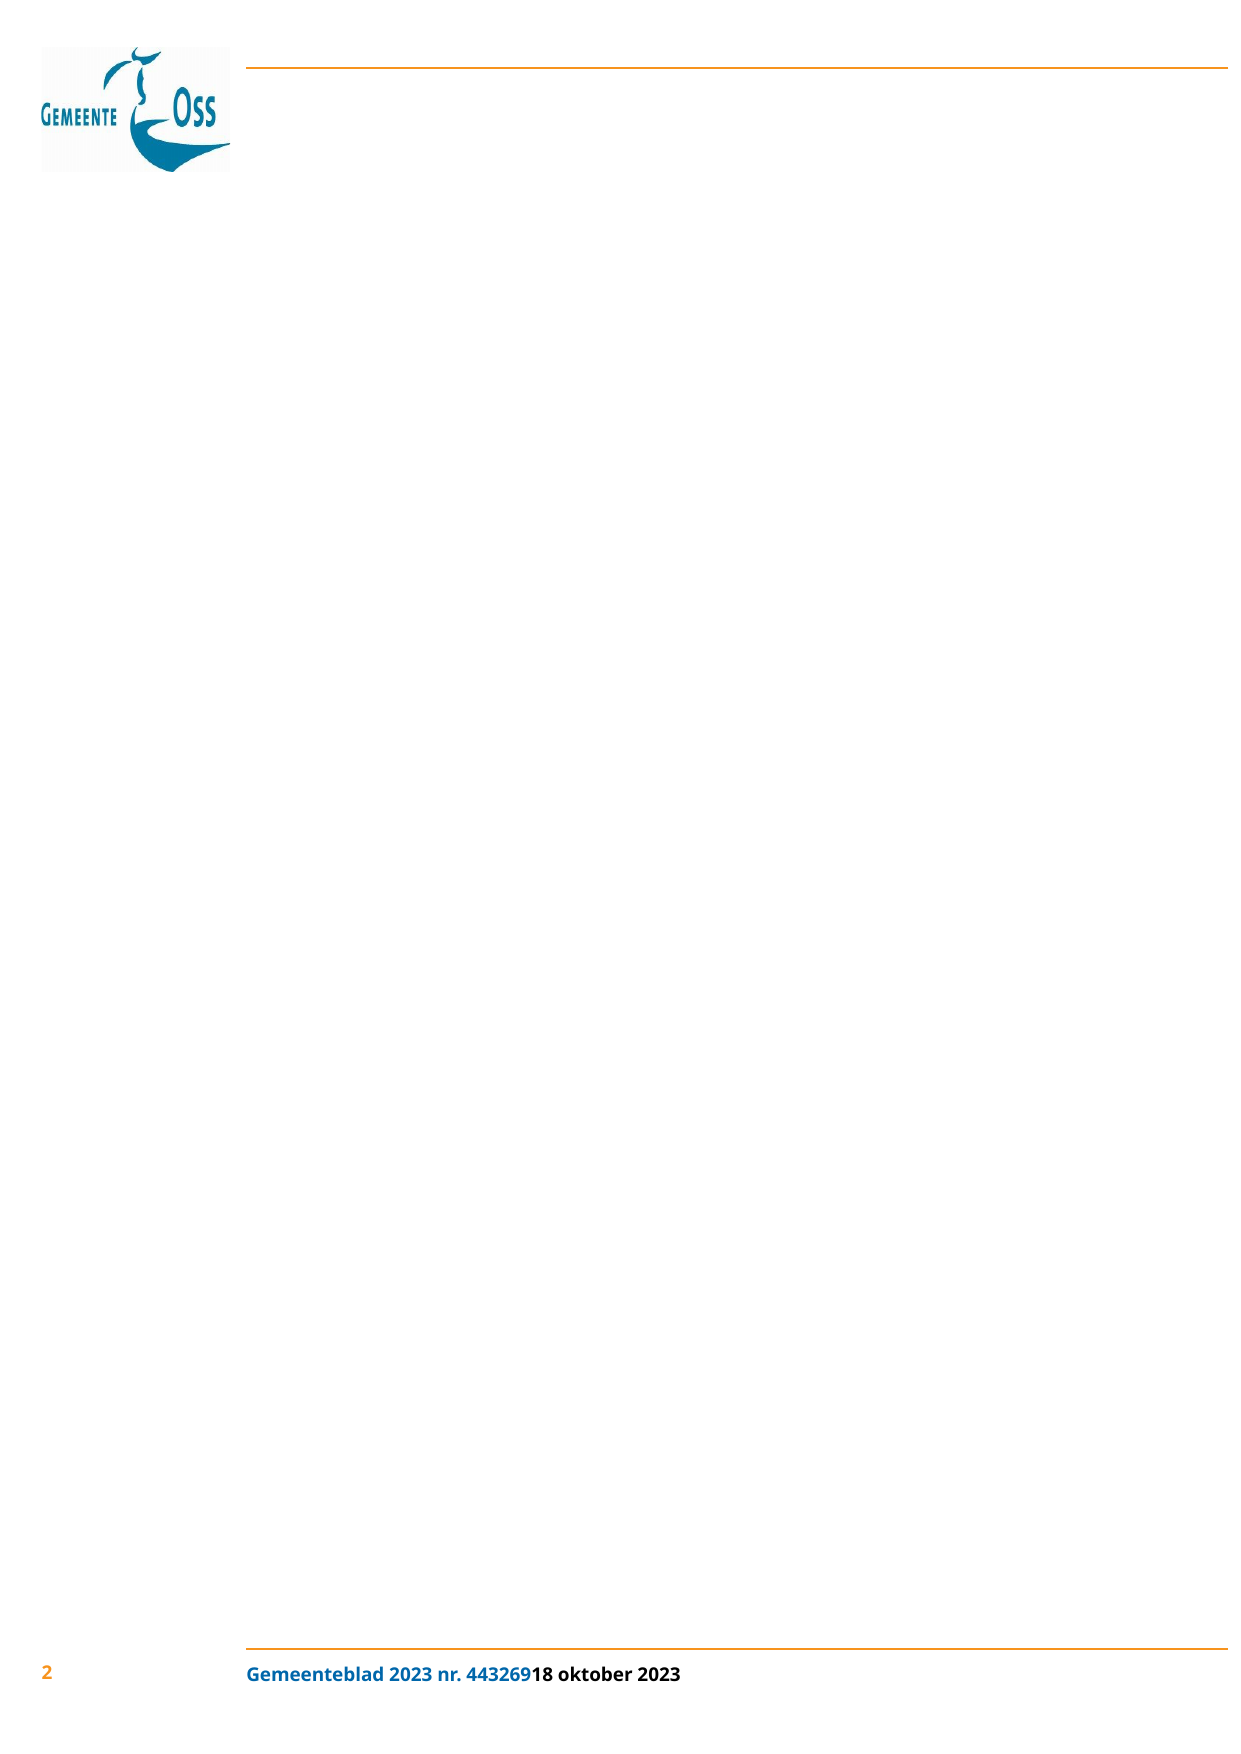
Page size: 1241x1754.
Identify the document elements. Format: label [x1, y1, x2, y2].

picture [41, 47, 231, 172]
